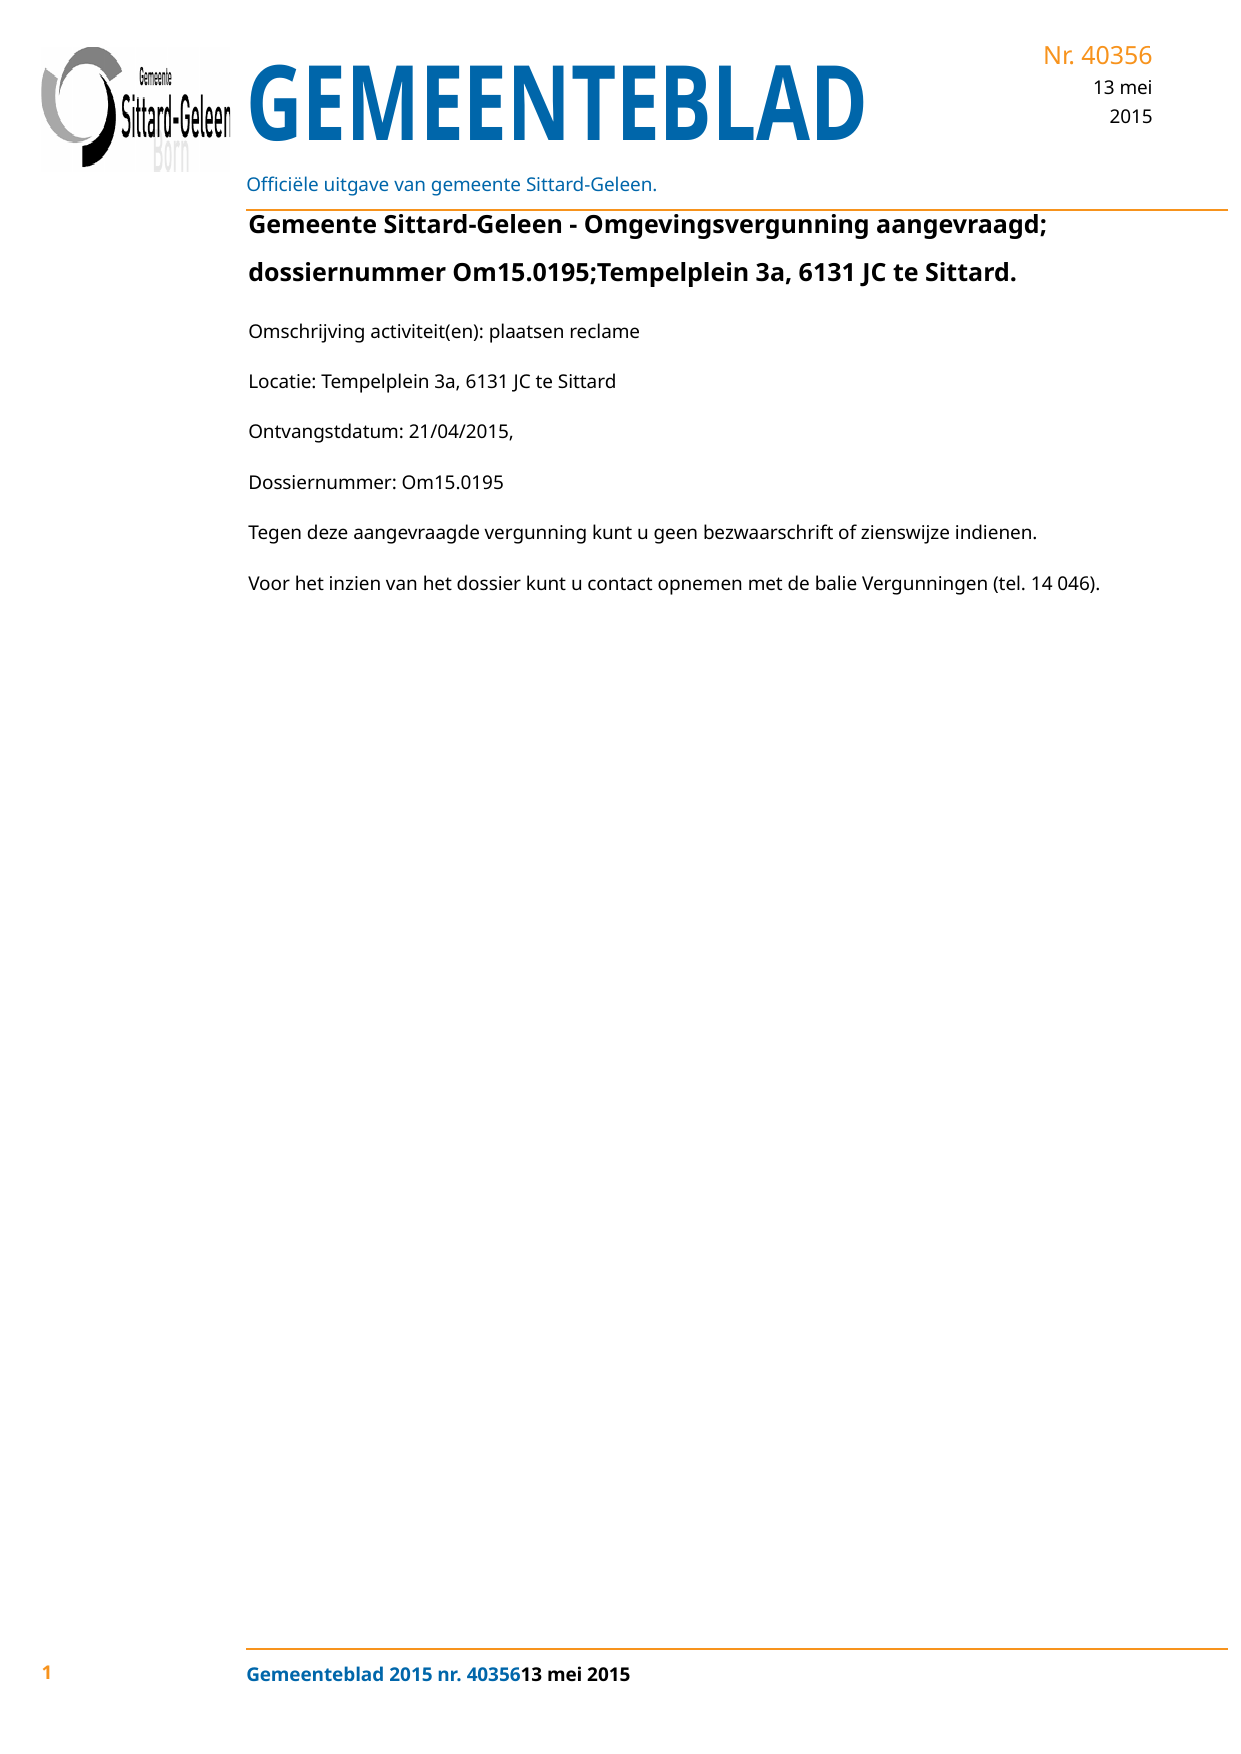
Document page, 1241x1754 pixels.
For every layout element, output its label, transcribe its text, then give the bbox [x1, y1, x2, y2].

text Ontvangstdatum: 21/04/2015, [248, 419, 1152, 444]
picture [41, 47, 231, 172]
text Locatie: Tempelplein 3a, 6131 JC te Sittard [248, 368, 1152, 394]
text Dossiernummer: Om15.0195 [248, 469, 1152, 495]
text Voor het inzien van het dossier kunt u contact opnemen met de balie Vergunningen (tel. 14 046). [248, 570, 1152, 596]
text Gemeente Sittard-Geleen - Omgevingsvergunning aangevraagd; dossiernummer Om15.0195;Tempelplein 3a, 6131 JC te Sittard. [248, 211, 1152, 288]
text Omschrijving activiteit(en): plaatsen reclame [248, 318, 1152, 344]
text Tegen deze aangevraagde vergunning kunt u geen bezwaarschrift of zienswijze indienen. [248, 519, 1152, 545]
